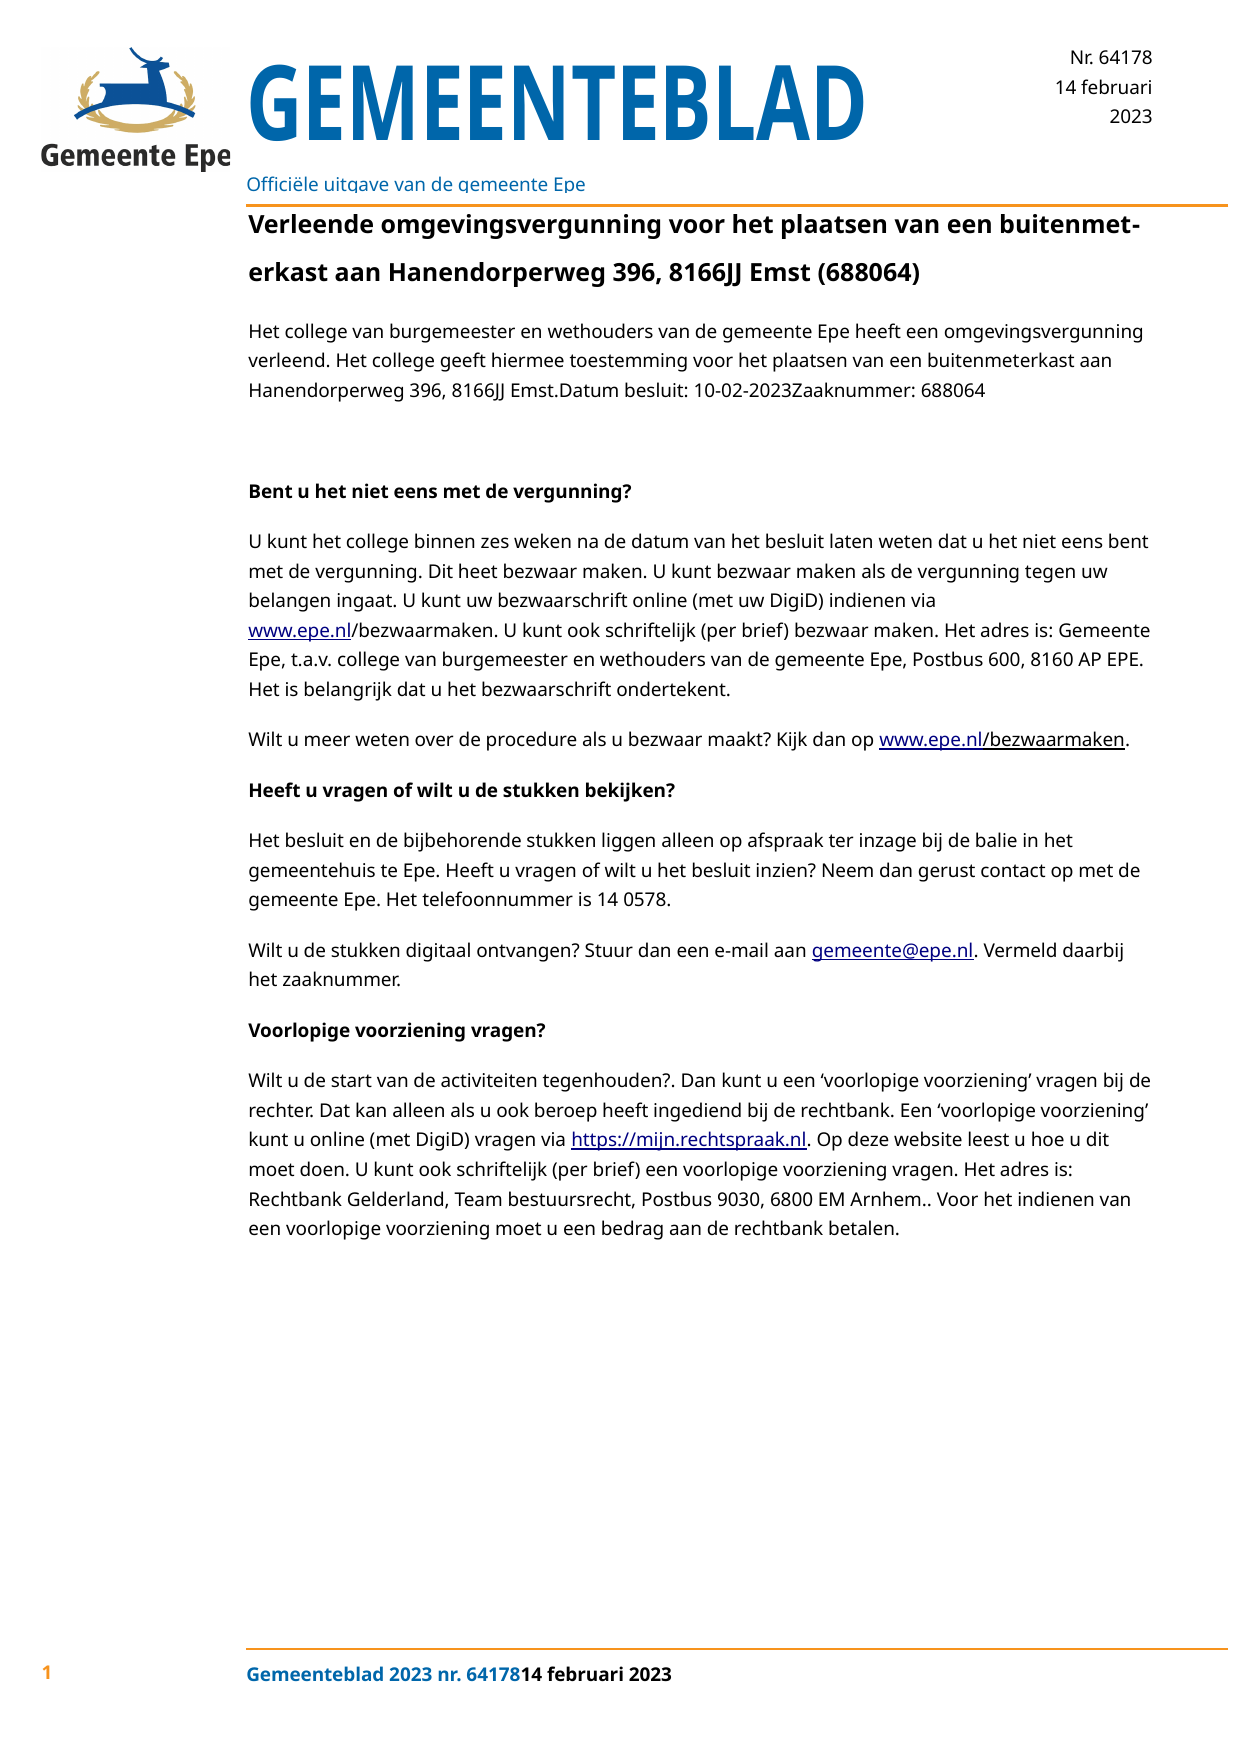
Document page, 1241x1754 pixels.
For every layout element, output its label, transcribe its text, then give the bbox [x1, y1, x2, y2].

text Wilt u de stukken digitaal ontvangen? Stuur dan een e-mail aan gemeente@epe.nl. Vermeld daarbij het zaaknummer. [248, 937, 1152, 992]
text U kunt het college binnen zes weken na de datum van het besluit laten weten dat u het niet eens bent met de vergunning. Dit heet bezwaar maken. U kunt bezwaar maken als de vergunning tegen uw belangen ingaat. U kunt uw bezwaarschrift online (met uw DigiD) indienen via www.epe.nl/bezwaarmaken. U kunt ook schriftelijk (per brief) bezwaar maken. Het adres is: Gemeente Epe, t.a.v. college van burgemeester en wethouders van de gemeente Epe, Postbus 600, 8160 AP EPE. Het is belangrijk dat u het bezwaarschrift ondertekent. [248, 528, 1152, 702]
text Het besluit en de bijbehorende stukken liggen alleen op afspraak ter inzage bij de balie in het gemeentehuis te Epe. Heeft u vragen of wilt u het besluit inzien? Neem dan gerust contact op met de gemeente Epe. Het telefoonnummer is 14 0578. [248, 827, 1152, 912]
text Verleende omgevingsvergunning voor het plaatsen van een buitenmet­erkast aan Hanendorperweg 396, 8166JJ Emst (688064) [248, 207, 1152, 288]
text Heeft u vragen of wilt u de stukken bekijken? [248, 777, 1152, 803]
text Wilt u meer weten over de procedure als u bezwaar maakt? Kijk dan op www.epe.nl/bezwaarmaken. [248, 727, 1152, 752]
text Bent u het niet eens met de vergunning? [248, 478, 1152, 504]
picture [41, 47, 231, 172]
text Voorlopige voorziening vragen? [248, 1017, 1152, 1043]
text Wilt u de start van de activiteiten tegenhouden?. Dan kunt u een ‘voorlopige voorziening’ vragen bij de rechter. Dat kan alleen als u ook beroep heeft ingediend bij de rechtbank. Een ‘voorlopige voorziening’ kunt u online (met DigiD) vragen via https://mijn.rechtspraak.nl. Op deze website leest u hoe u dit moet doen. U kunt ook schriftelijk (per brief) een voorlopige voorziening vragen. Het adres is: Rechtbank Gelderland, Team bestuursrecht, Postbus 9030, 6800 EM Arnhem.. Voor het indienen van een voorlopige voorziening moet u een bedrag aan de rechtbank betalen. [248, 1067, 1152, 1241]
text Het college van burgemeester en wethouders van de gemeente Epe heeft een omgevingsvergunning verleend. Het college geeft hiermee toestemming voor het plaatsen van een buitenmet­erkast aan Hanendorperweg 396, 8166JJ Emst.Datum besluit: 10-02-2023Zaaknummer: 688064 [248, 318, 1152, 403]
